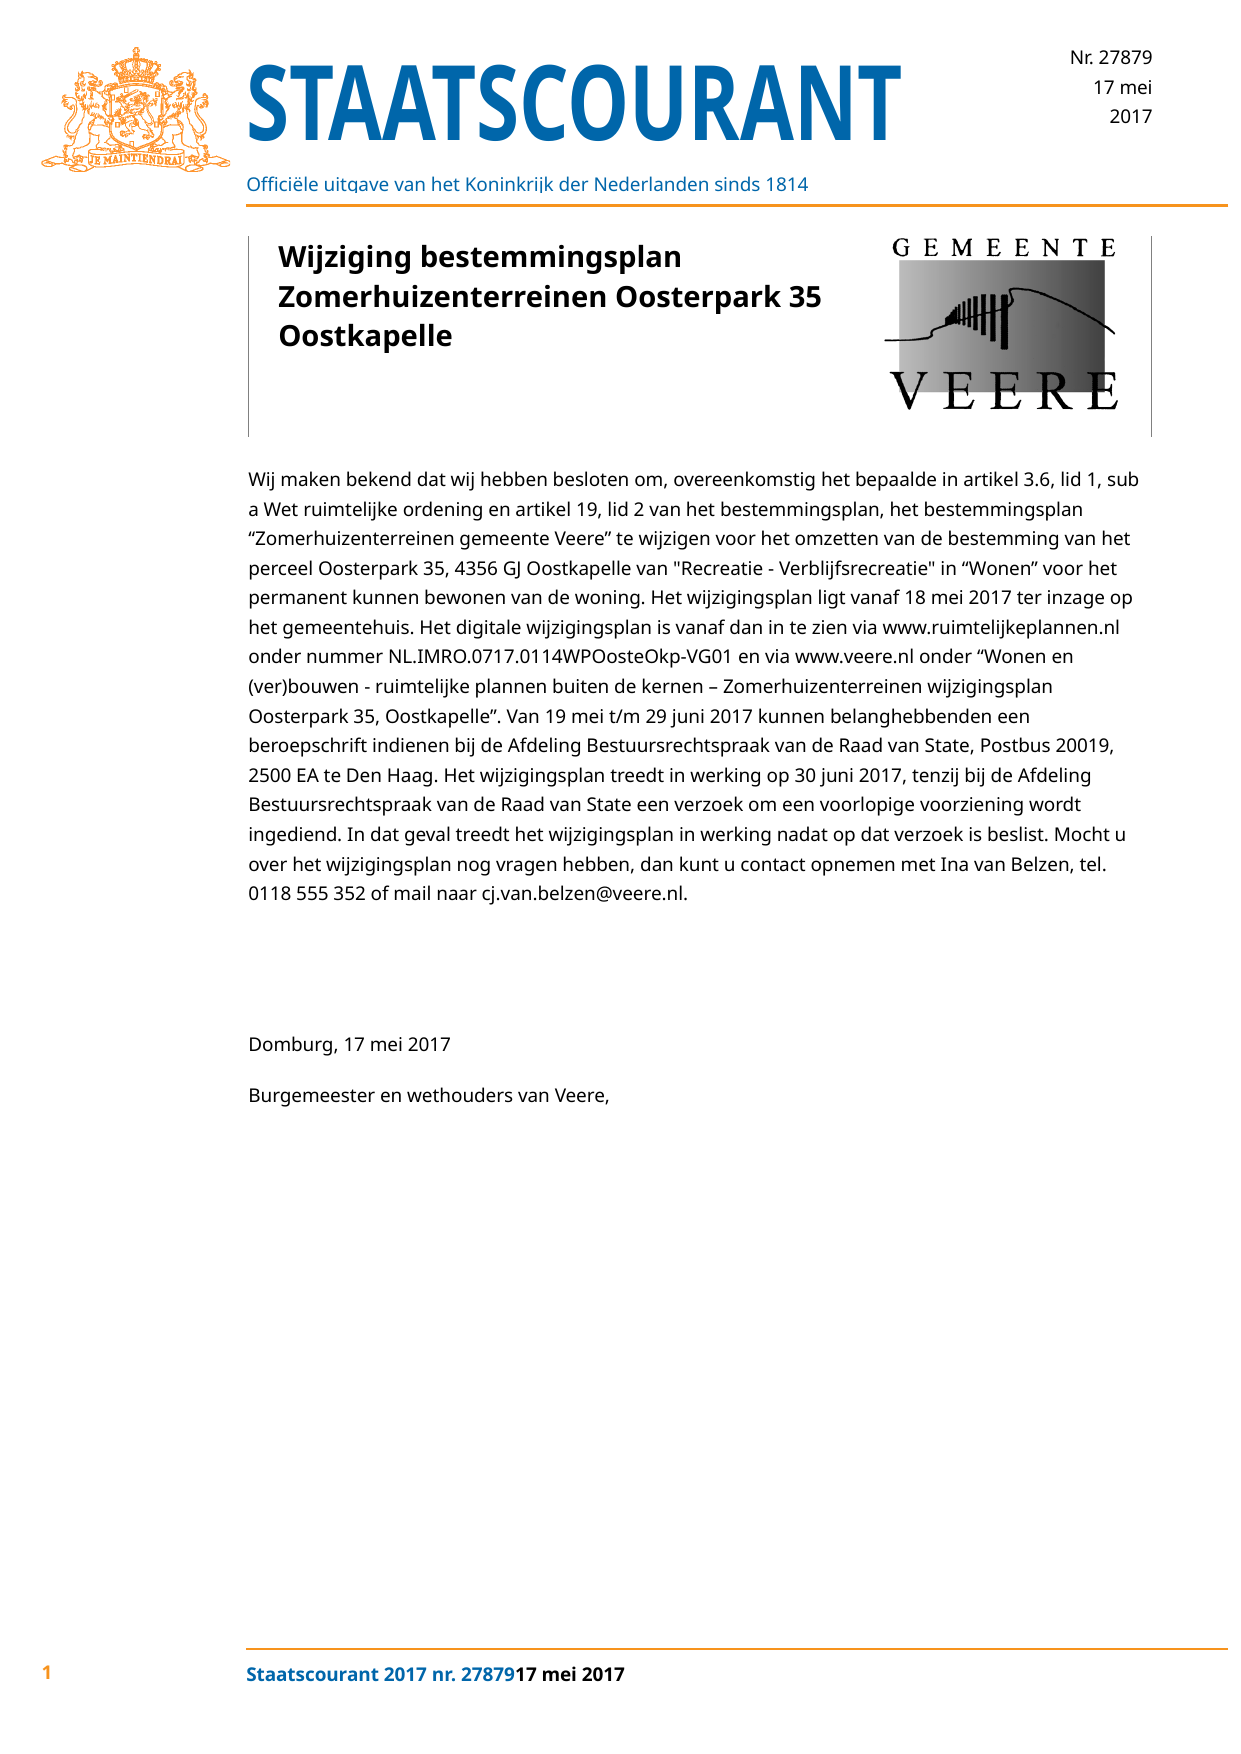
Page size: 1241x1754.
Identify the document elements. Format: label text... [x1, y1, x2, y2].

text Domburg, 17 mei 2017 [248, 1032, 1152, 1057]
table_header Wijziging bestemmingsplan Zomerhuizenterreinen Oosterpark 35 Oostkapelle [249, 236, 850, 437]
table_header [850, 236, 1151, 437]
picture [882, 236, 1119, 411]
picture [41, 47, 231, 172]
text Wij maken bekend dat wij hebben besloten om, overeenkomstig het bepaalde in artikel 3.6, lid 1, sub a Wet ruimtelijke ordening en artikel 19, lid 2 van het bestemmingsplan, het bestemmingsplan “Zomerhuizenterreinen gemeente Veere” te wijzigen voor het omzetten van de bestemming van het perceel Oosterpark 35, 4356 GJ Oostkapelle van "Recreatie - Verblijfsrecreatie" in “Wonen” voor het permanent kunnen bewonen van de woning. Het wijzigingsplan ligt vanaf 18 mei 2017 ter inzage op het gemeentehuis. Het digitale wijzigingsplan is vanaf dan in te zien via www.ruimtelijkeplannen.nl onder nummer NL.IMRO.0717.0114WPOosteOkp-VG01 en via www.veere.nl onder “Wonen en (ver)bouwen - ruimtelijke plannen buiten de kernen – Zomerhuizenterreinen wijzigingsplan Oosterpark 35, Oostkapelle”. Van 19 mei t/m 29 juni 2017 kunnen belanghebbenden een beroepschrift indienen bij de Afdeling Bestuursrechtspraak van de Raad van State, Postbus 20019, 2500 EA te Den Haag. Het wijzigingsplan treedt in werking op 30 juni 2017, tenzij bij de Afdeling Bestuursrechtspraak van de Raad van State een verzoek om een voorlopige voorziening wordt ingediend. In dat geval treedt het wijzigingsplan in werking nadat op dat verzoek is beslist. Mocht u over het wijzigingsplan nog vragen hebben, dan kunt u contact opnemen met Ina van Belzen, tel. 0118 555 352 of mail naar cj.van.belzen@veere.nl. [248, 466, 1152, 906]
text Burgemeester en wethouders van Veere, [248, 1082, 1152, 1108]
